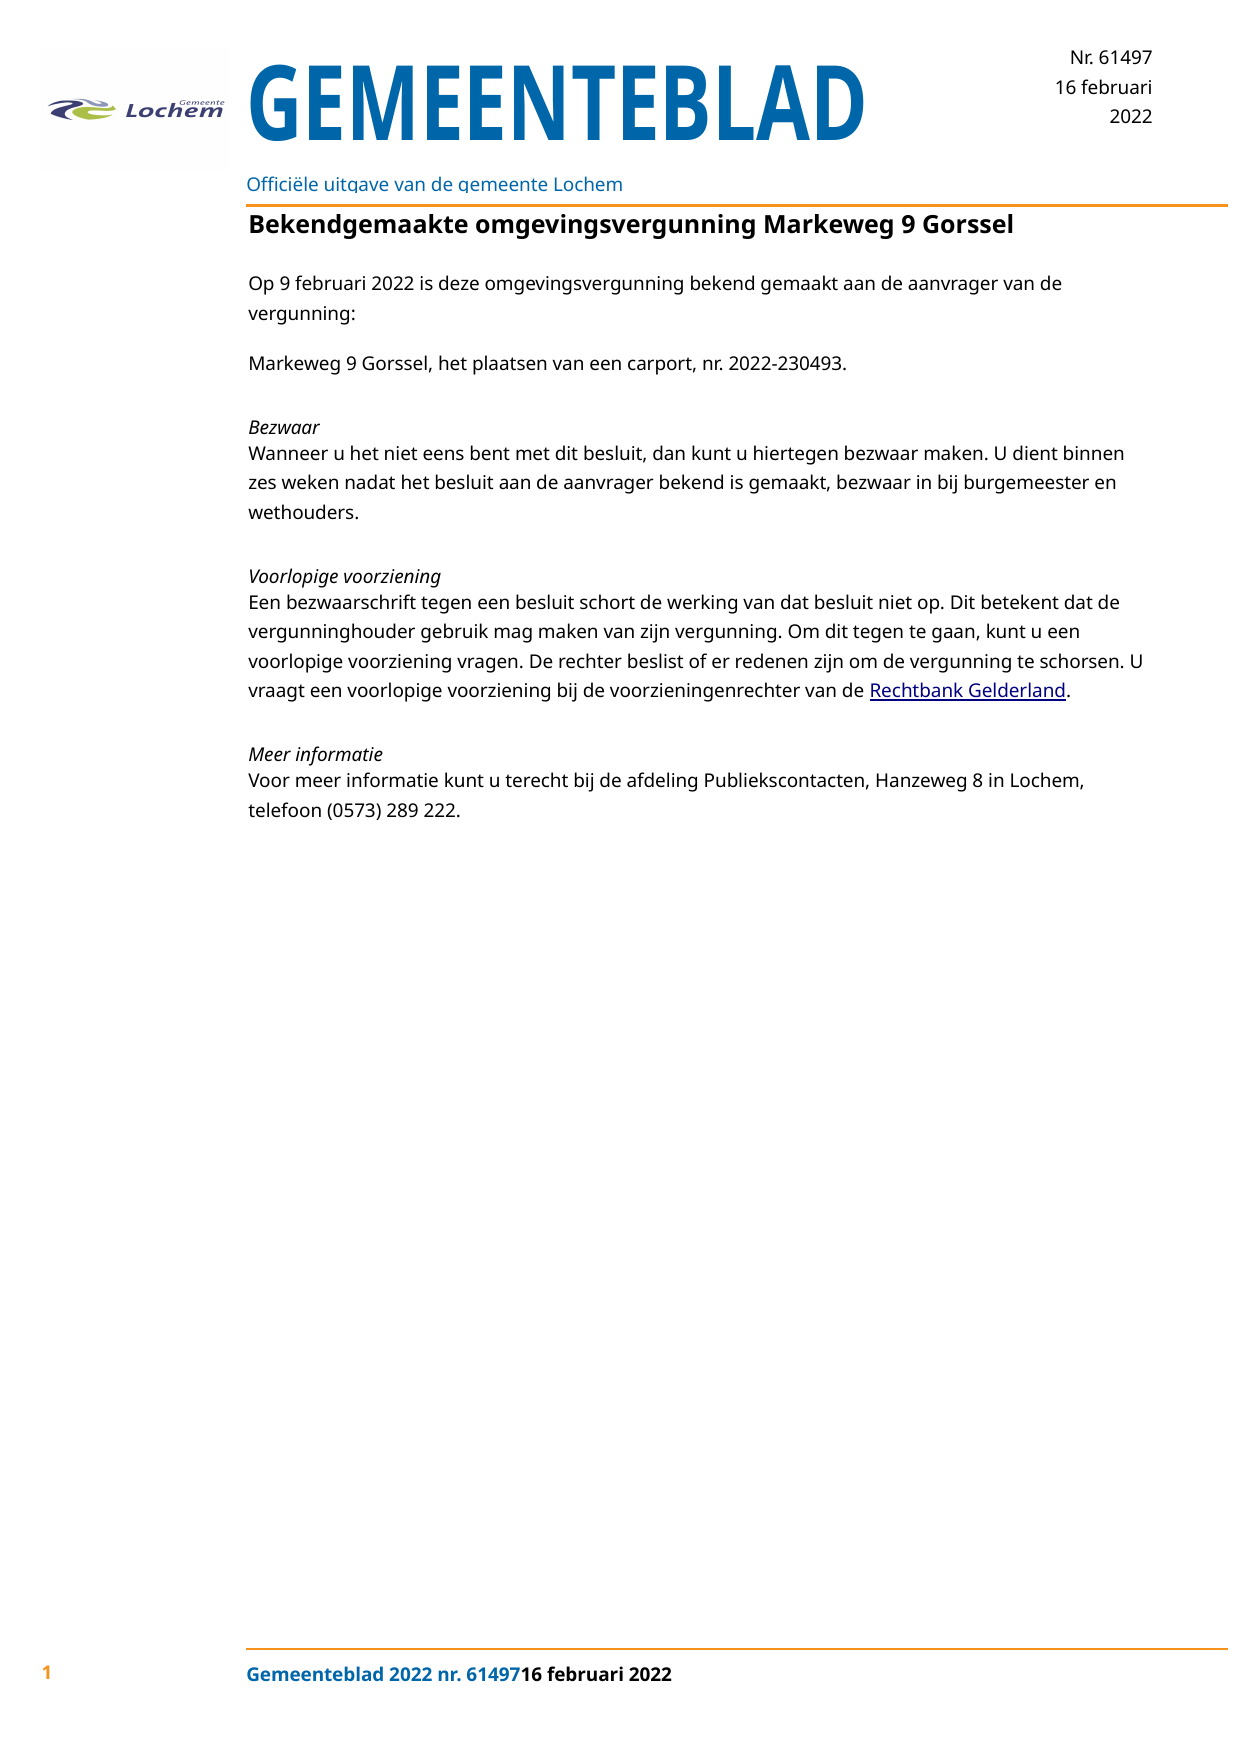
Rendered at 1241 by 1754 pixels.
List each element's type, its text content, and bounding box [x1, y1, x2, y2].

text Voorlopige voorziening [248, 563, 1152, 589]
text Bezwaar [248, 414, 1152, 440]
text Voor meer informatie kunt u terecht bij de afdeling Publiekscontacten, Hanzeweg 8 in Lochem, telefoon (0573) 289 222. [248, 767, 1152, 823]
text Wanneer u het niet eens bent met dit besluit, dan kunt u hiertegen bezwaar maken. U dient binnen zes weken nadat het besluit aan de aanvrager bekend is gemaakt, bezwaar in bij burgemeester en wethouders. [248, 440, 1152, 525]
picture [41, 47, 231, 172]
text Markeweg 9 Gorssel, het plaatsen van een carport, nr. 2022-230493. [248, 350, 1152, 376]
text Op 9 februari 2022 is deze omgevingsvergunning bekend gemaakt aan de aanvrager van de vergunning: [248, 270, 1152, 326]
text Meer informatie [248, 742, 1152, 767]
text Een bezwaarschrift tegen een besluit schort de werking van dat besluit niet op. Dit betekent dat de vergunninghouder gebruik mag maken van zijn vergunning. Om dit tegen te gaan, kunt u een voorlopige voorziening vragen. De rechter beslist of er redenen zijn om de vergunning te schorsen. U vraagt een voorlopige voorziening bij de voorzieningenrechter van de Rechtbank Gelderland. [248, 589, 1152, 703]
text Bekendgemaakte omgevingsvergunning Markeweg 9 Gorssel [248, 207, 1152, 241]
